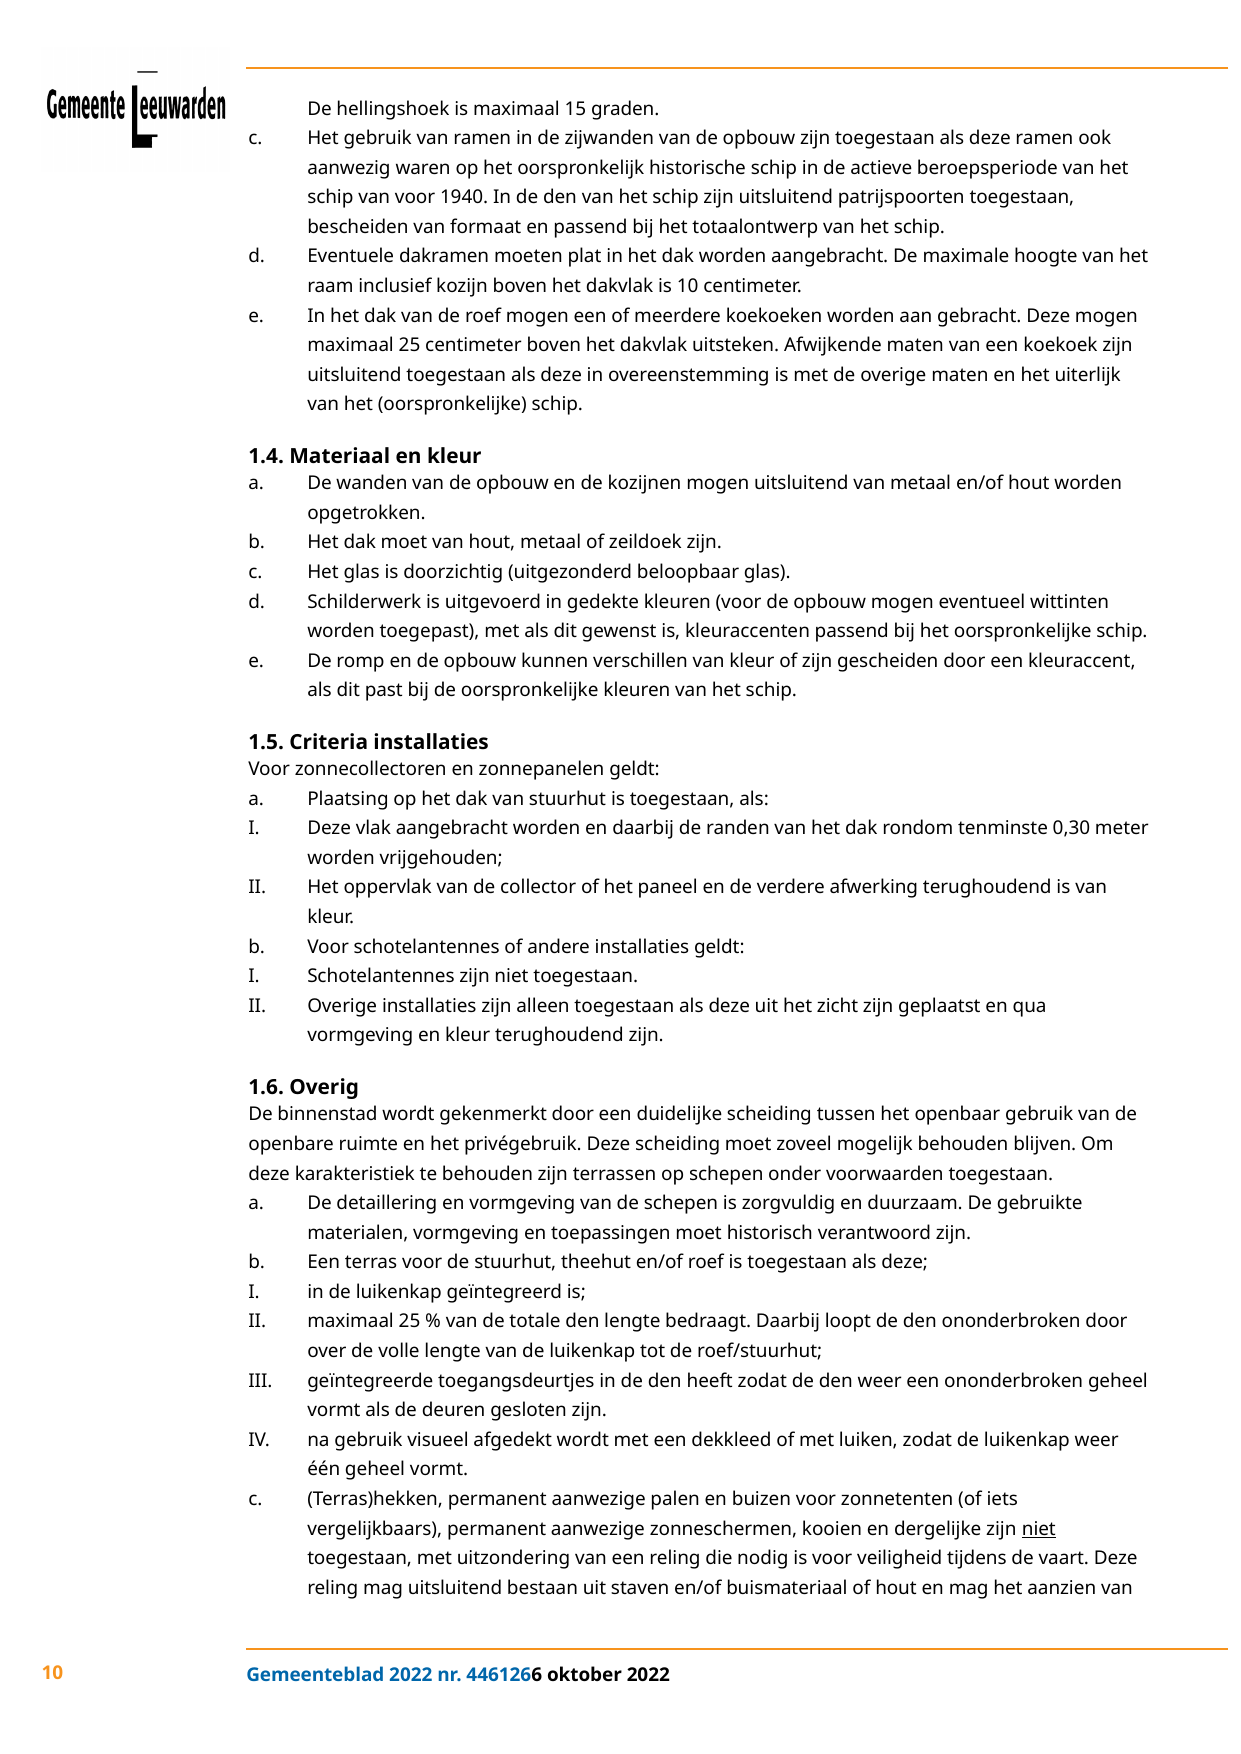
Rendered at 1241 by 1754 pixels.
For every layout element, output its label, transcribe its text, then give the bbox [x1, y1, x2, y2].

list Het dak moet van hout, metaal of zeildoek zijn. [248, 529, 1152, 554]
list Het glas is doorzichtig (uitgezonderd beloopbaar glas). [248, 558, 1152, 584]
list De romp en de opbouw kunnen verschillen van kleur of zijn gescheiden door een kleuraccent, als dit past bij de oorspronkelijke kleuren van het schip. [248, 647, 1152, 702]
list Schotelantennes zijn niet toegestaan. [248, 962, 1152, 988]
list (Terras)hekken, permanent aanwezige palen en buizen voor zonnetenten (of iets vergelijkbaars), permanent aanwezige zonneschermen, kooien en dergelijke zijn niet toegestaan, met uitzondering van een reling die nodig is voor veiligheid tijdens de vaart. Deze reling mag uitsluitend bestaan uit staven en/of buismateriaal of hout en mag het aanzien van [248, 1485, 1152, 1599]
text 1.5. Criteria installaties [248, 727, 1152, 755]
text 1.6. Overig [248, 1072, 1152, 1101]
text 1.4. Materiaal en kleur [248, 441, 1152, 469]
list Schilderwerk is uitgevoerd in gedekte kleuren (voor de opbouw mogen eventueel wittinten worden toegepast), met als dit gewenst is, kleuraccenten passend bij het oorspronkelijke schip. [248, 588, 1152, 643]
picture [41, 47, 231, 172]
list Deze vlak aangebracht worden en daarbij de randen van het dak rondom tenminste 0,30 meter worden vrijgehouden; [248, 814, 1152, 870]
text Voor zonnecollectoren en zonnepanelen geldt: [248, 755, 1152, 781]
list Het gebruik van ramen in de zijwanden van de opbouw zijn toegestaan als deze ramen ook aanwezig waren op het oorspronkelijk historische schip in de actieve beroepsperiode van het schip van voor 1940. In de den van het schip zijn uitsluitend patrijspoorten toegestaan, bescheiden van formaat en passend bij het totaalontwerp van het schip. [248, 124, 1152, 239]
list geïntegreerde toegangsdeurtjes in de den heeft zodat de den weer een ononderbroken geheel vormt als de deuren gesloten zijn. [248, 1367, 1152, 1422]
list De hellingshoek is maximaal 15 graden. [248, 95, 1152, 121]
list na gebruik visueel afgedekt wordt met een dekkleed of met luiken, zodat de luikenkap weer één geheel vormt. [248, 1426, 1152, 1481]
list Plaatsing op het dak van stuurhut is toegestaan, als: [248, 785, 1152, 811]
list In het dak van de roef mogen een of meerdere koekoeken worden aan gebracht. Deze mogen maximaal 25 centimeter boven het dakvlak uitsteken. Afwijkende maten van een koekoek zijn uitsluitend toegestaan als deze in overeenstemming is met de overige maten en het uiterlijk van het (oorspronkelijke) schip. [248, 302, 1152, 416]
list De detaillering en vormgeving van de schepen is zorgvuldig en duurzaam. De gebruikte materialen, vormgeving en toepassingen moet historisch verantwoord zijn. [248, 1189, 1152, 1244]
list Eventuele dakramen moeten plat in het dak worden aangebracht. De maximale hoogte van het raam inclusief kozijn boven het dakvlak is 10 centimeter. [248, 243, 1152, 298]
list maximaal 25 % van de totale den lengte bedraagt. Daarbij loopt de den ononderbroken door over de volle lengte van de luikenkap tot de roef/stuurhut; [248, 1308, 1152, 1363]
list Overige installaties zijn alleen toegestaan als deze uit het zicht zijn geplaatst en qua vormgeving en kleur terughoudend zijn. [248, 992, 1152, 1047]
list Het oppervlak van de collector of het paneel en de verdere afwerking terughoudend is van kleur. [248, 874, 1152, 929]
list De wanden van de opbouw en de kozijnen mogen uitsluitend van metaal en/of hout worden opgetrokken. [248, 469, 1152, 525]
list Een terras voor de stuurhut, theehut en/of roef is toegestaan als deze; [248, 1248, 1152, 1274]
list in de luikenkap geïntegreerd is; [248, 1278, 1152, 1304]
text De binnenstad wordt gekenmerkt door een duidelijke scheiding tussen het openbaar gebruik van de openbare ruimte en het privégebruik. Deze scheiding moet zoveel mogelijk behouden blijven. Om deze karakteristiek te behouden zijn terrassen op schepen onder voorwaarden toegestaan. [248, 1101, 1152, 1185]
list Voor schotelantennes of andere installaties geldt: [248, 933, 1152, 959]
